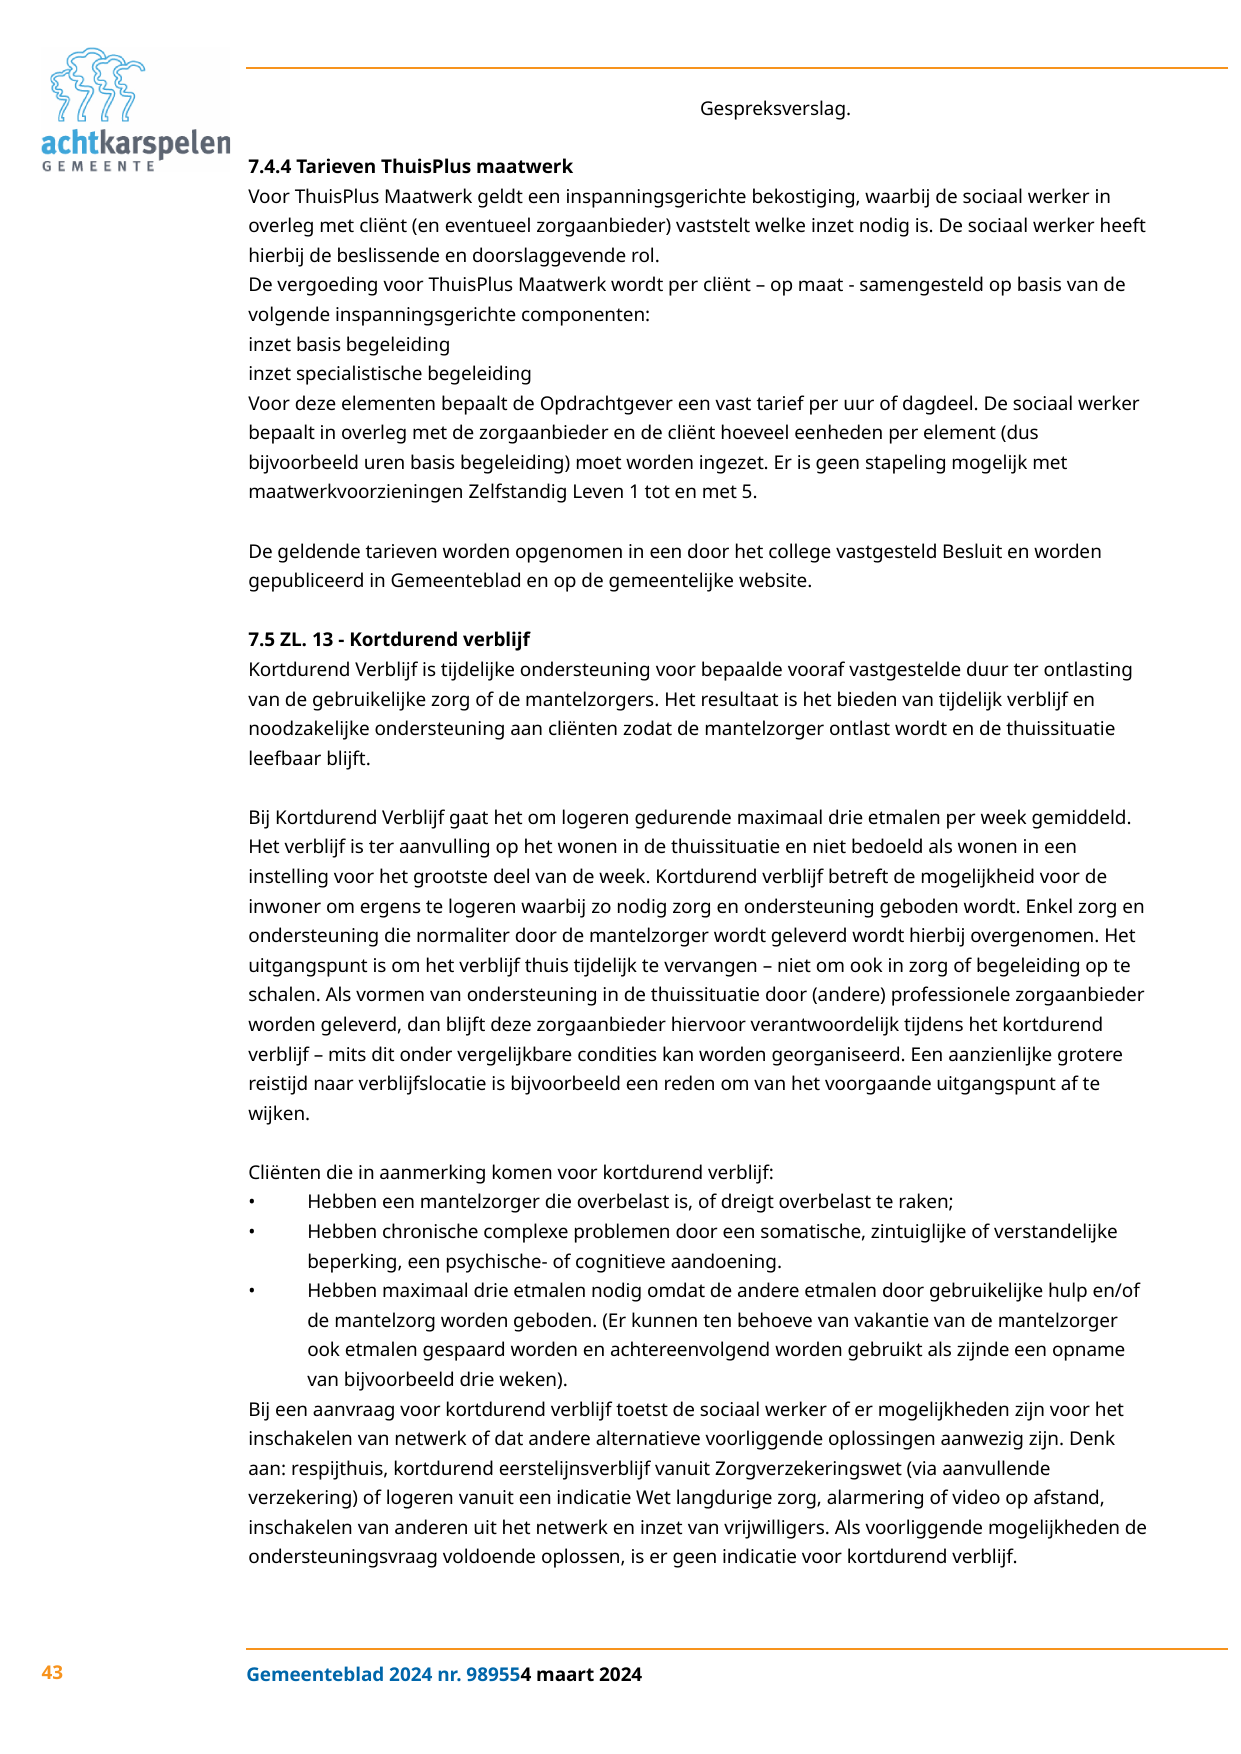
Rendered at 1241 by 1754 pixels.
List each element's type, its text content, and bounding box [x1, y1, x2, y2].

text De geldende tarieven worden opgenomen in een door het college vastgesteld Besluit en worden gepubliceerd in Gemeenteblad en op de gemeentelijke website. [248, 538, 1152, 593]
text inzet specialistische begeleiding [248, 360, 1152, 386]
table_cell Gespreksverslag. [700, 95, 926, 121]
table_cell [474, 95, 700, 121]
text Kortdurend Verblijf is tijdelijke ondersteuning voor bepaalde vooraf vastgestelde duur ter ontlasting van de gebruikelijke zorg of de mantelzorgers. Het resultaat is het bieden van tijdelijk verblijf en noodzakelijke ondersteuning aan cliënten zodat de mantelzorger ontlast wordt en de thuissituatie leefbaar blijft. [248, 656, 1152, 771]
table_cell [926, 95, 1152, 121]
text 7.5 ZL. 13 - Kortdurend verblijf [248, 627, 1152, 652]
text 7.4.4 Tarieven ThuisPlus maatwerk [248, 153, 1152, 179]
text Voor ThuisPlus Maatwerk geldt een inspanningsgerichte bekostiging, waarbij de sociaal werker in overleg met cliënt (en eventueel zorgaanbieder) vaststelt welke inzet nodig is. De sociaal werker heeft hierbij de beslissende en doorslaggevende rol. [248, 183, 1152, 268]
text Cliënten die in aanmerking komen voor kortdurend verblijf: [248, 1159, 1152, 1185]
list Hebben een mantelzorger die overbelast is, of dreigt overbelast te raken; [248, 1189, 1152, 1214]
table_cell [248, 95, 474, 121]
text inzet basis begeleiding [248, 331, 1152, 357]
text Voor deze elementen bepaalt de Opdrachtgever een vast tarief per uur of dagdeel. De sociaal werker bepaalt in overleg met de zorgaanbieder en de cliënt hoeveel eenheden per element (dus bijvoorbeeld uren basis begeleiding) moet worden ingezet. Er is geen stapeling mogelijk met maatwerkvoorzieningen Zelfstandig Leven 1 tot en met 5. [248, 390, 1152, 504]
picture [41, 47, 231, 172]
text Bij een aanvraag voor kortdurend verblijf toetst de sociaal werker of er mogelijkheden zijn voor het inschakelen van netwerk of dat andere alternatieve voorliggende oplossingen aanwezig zijn. Denk aan: respijthuis, kortdurend eerstelijnsverblijf vanuit Zorgverzekeringswet (via aanvullende verzekering) of logeren vanuit een indicatie Wet langdurige zorg, alarmering of video op afstand, inschakelen van anderen uit het netwerk en inzet van vrijwilligers. Als voorliggende mogelijkheden de ondersteuningsvraag voldoende oplossen, is er geen indicatie voor kortdurend verblijf. [248, 1396, 1152, 1569]
list Hebben maximaal drie etmalen nodig omdat de andere etmalen door gebruikelijke hulp en/of de mantelzorg worden geboden. (Er kunnen ten behoeve van vakantie van de mantelzorger ook etmalen gespaard worden en achtereenvolgend worden gebruikt als zijnde een opname van bijvoorbeeld drie weken). [248, 1277, 1152, 1392]
text Bij Kortdurend Verblijf gaat het om logeren gedurende maximaal drie etmalen per week gemiddeld. Het verblijf is ter aanvulling op het wonen in de thuissituatie en niet bedoeld als wonen in een instelling voor het grootste deel van de week. Kortdurend verblijf betreft de mogelijkheid voor de inwoner om ergens te logeren waarbij zo nodig zorg en ondersteuning geboden wordt. Enkel zorg en ondersteuning die normaliter door de mantelzorger wordt geleverd wordt hierbij overgenomen. Het uitgangspunt is om het verblijf thuis tijdelijk te vervangen – niet om ook in zorg of begeleiding op te schalen. Als vormen van ondersteuning in de thuissituatie door (andere) professionele zorgaanbieder worden geleverd, dan blijft deze zorgaanbieder hiervoor verantwoordelijk tijdens het kortdurend verblijf – mits dit onder vergelijkbare condities kan worden georganiseerd. Een aanzienlijke grotere reistijd naar verblijfslocatie is bijvoorbeeld een reden om van het voorgaande uitgangspunt af te wijken. [248, 804, 1152, 1126]
list Hebben chronische complexe problemen door een somatische, zintuiglijke of verstandelijke beperking, een psychische- of cognitieve aandoening. [248, 1218, 1152, 1274]
text De vergoeding voor ThuisPlus Maatwerk wordt per cliënt – op maat - samengesteld op basis van de volgende inspanningsgerichte componenten: [248, 272, 1152, 327]
